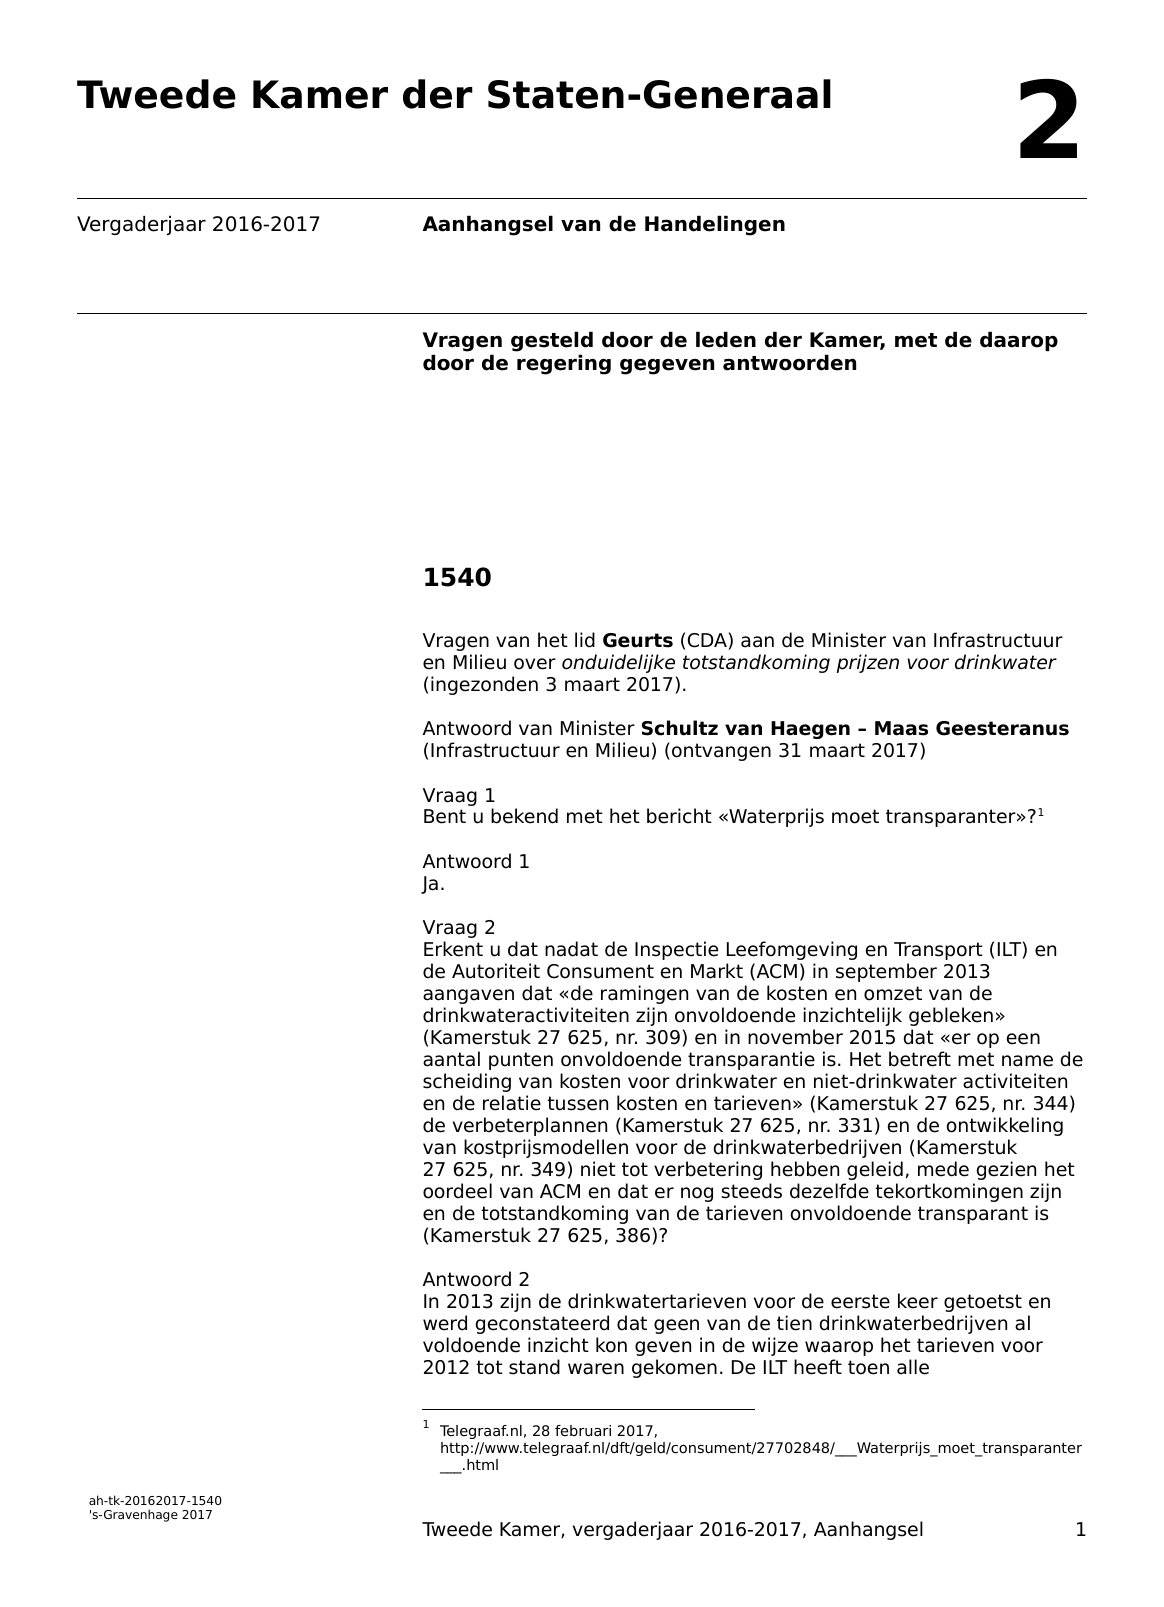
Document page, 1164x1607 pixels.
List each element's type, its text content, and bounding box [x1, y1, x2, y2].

text Antwoord 2 [422, 1269, 1087, 1291]
text Erkent u dat nadat de Inspectie Leefomgeving en Transport (ILT) en de Autoriteit Consument en Markt (ACM) in september 2013 aangaven dat «de ramingen van de kosten en omzet van de drinkwateractiviteiten zijn onvoldoende inzichtelijk gebleken» (Kamerstuk 27 625, nr. 309) en in november 2015 dat «er op een aantal punten onvoldoende transparantie is. Het betreft met name de scheiding van kosten voor drinkwater en niet-drinkwater activiteiten en de relatie tussen kosten en tarieven» (Kamerstuk 27 625, nr. 344) de verbeterplannen (Kamerstuk 27 625, nr. 331) en de ontwikkeling van kostprijsmodellen voor de drinkwaterbedrijven (Kamerstuk 27 625, nr. 349) niet tot verbetering hebben geleid, mede gezien het oordeel van ACM en dat er nog steeds dezelfde tekortkomingen zijn en de totstandkoming van de tarieven onvoldoende transparant is (Kamerstuk 27 625, 386)? [422, 939, 1087, 1246]
text Antwoord van Minister Schultz van Haegen – Maas Geesteranus (Infrastructuur en Milieu) (ontvangen 31 maart 2017) [422, 718, 1087, 762]
text Vragen van het lid Geurts (CDA) aan de Minister van Infrastructuur en Milieu over onduidelijke totstandkoming prijzen voor drinkwater (ingezonden 3 maart 2017). [422, 630, 1087, 696]
text Vraag 2 [422, 917, 1087, 939]
text In 2013 zijn de drinkwatertarieven voor de eerste keer getoetst en werd geconstateerd dat geen van de tien drinkwaterbedrijven al voldoende inzicht kon geven in de wijze waarop het tarieven voor 2012 tot stand waren gekomen. De ILT heeft toen alle [422, 1291, 1087, 1378]
text Telegraaf.nl, 28 februari 2017, http://www.telegraaf.nl/dft/geld/consument/27702848/___Waterprijs_moet_transparanter___.html [422, 1418, 1087, 1474]
text Bent u bekend met het bericht «Waterprijs moet transparanter»? [422, 806, 1087, 828]
text ah-tk-20162017-1540 [88, 1494, 323, 1508]
table_header Tweede Kamer der Staten-Generaal [77, 59, 886, 198]
table_cell Vragen gesteld door de leden der Kamer, met de daarop door de regering gegeven antwoorden [422, 314, 1087, 375]
text 1540 [422, 563, 1087, 592]
table_cell [77, 314, 422, 375]
text Vraag 1 [422, 784, 1087, 806]
table_header 2 [886, 59, 1087, 198]
table_cell Aanhangsel van de Handelingen [422, 199, 1087, 313]
text 's-Gravenhage 2017 [88, 1508, 323, 1522]
text Ja. [422, 873, 1087, 894]
table_cell Vergaderjaar 2016-2017 [77, 199, 422, 313]
text Antwoord 1 [422, 851, 1087, 873]
